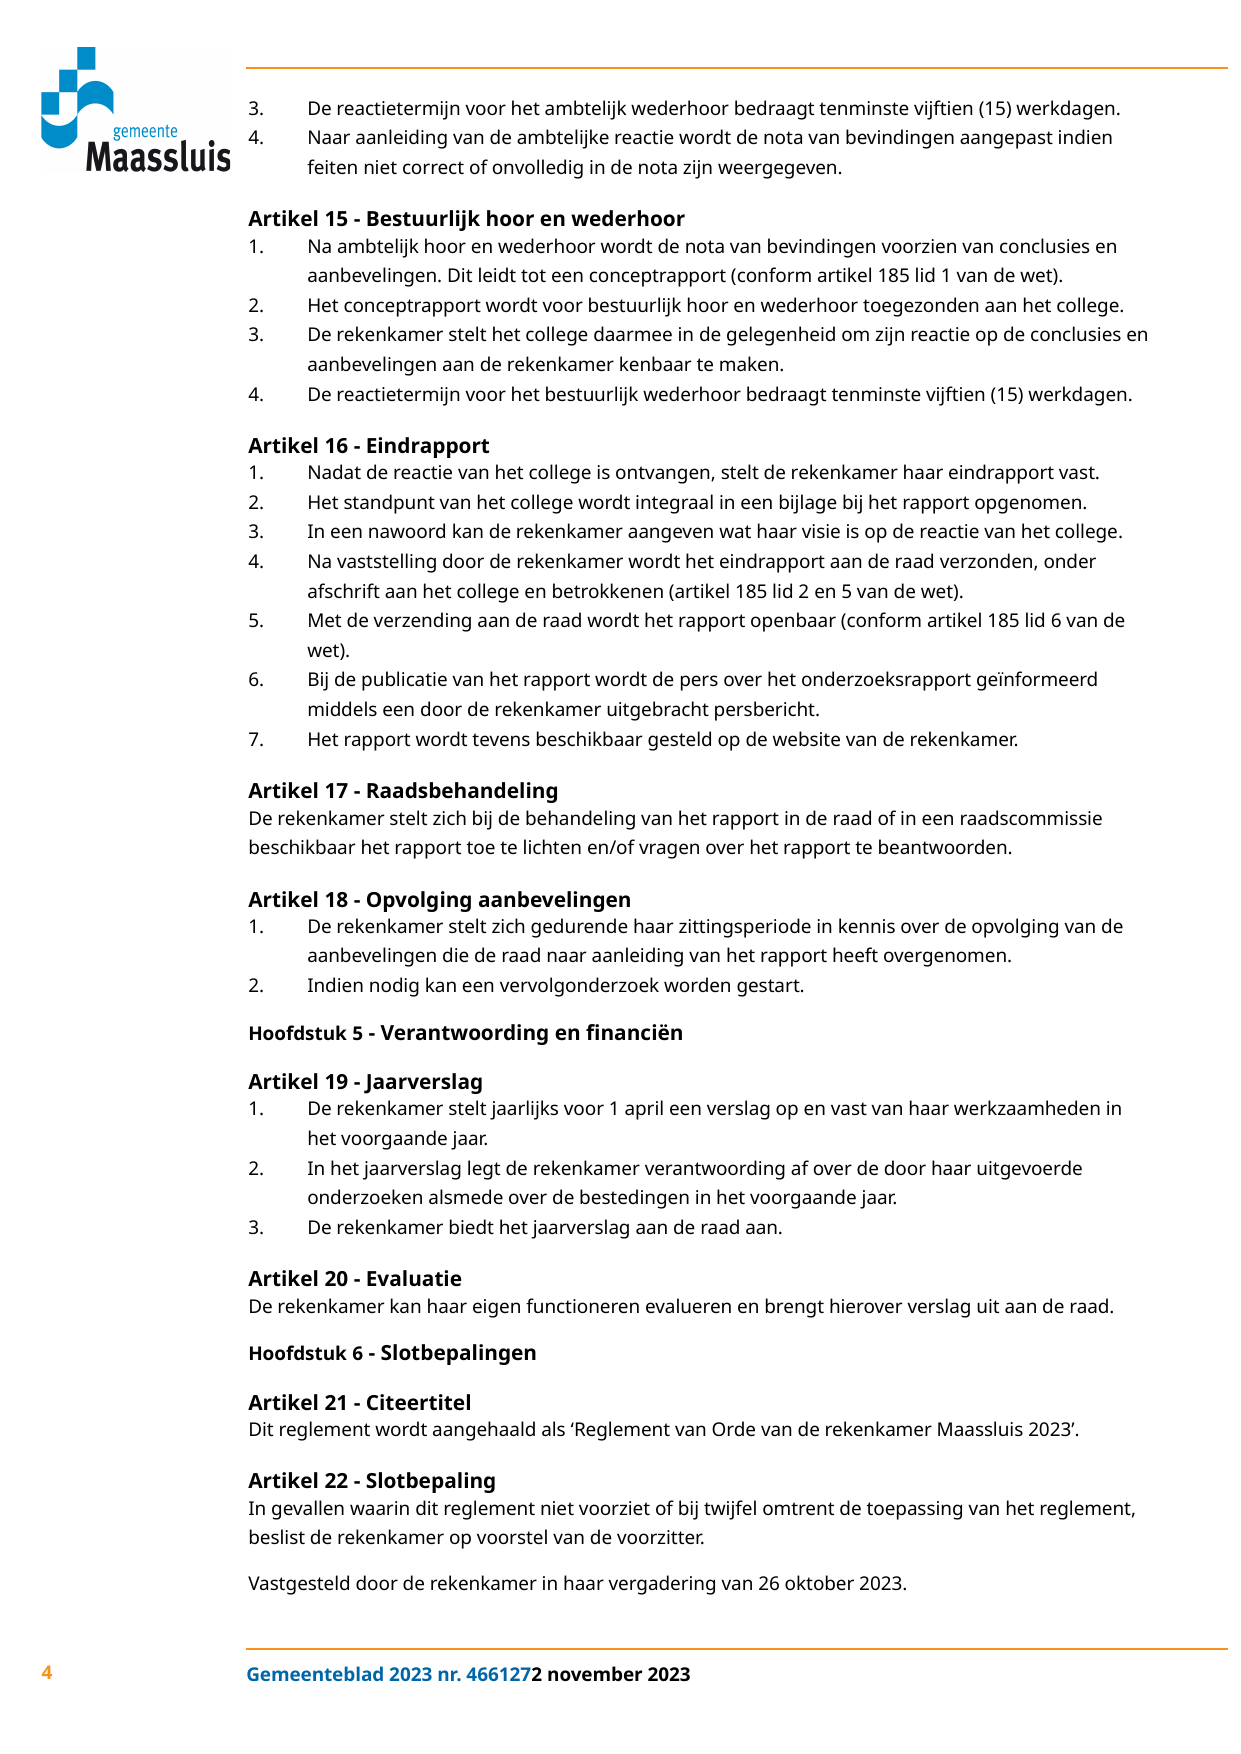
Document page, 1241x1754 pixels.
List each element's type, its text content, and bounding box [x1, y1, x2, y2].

text Artikel 15 - Bestuurlijk hoor en wederhoor [248, 204, 1152, 233]
list De rekenkamer stelt jaarlijks voor 1 april een verslag op en vast van haar werkzaamheden in het voorgaande jaar. [248, 1096, 1152, 1151]
list De rekenkamer stelt het college daarmee in de gelegenheid om zijn reactie op de conclusies en aanbevelingen aan de rekenkamer kenbaar te maken. [248, 322, 1152, 377]
text Artikel 22 - Slotbepaling [248, 1467, 1152, 1495]
list Het conceptrapport wordt voor bestuurlijk hoor en wederhoor toegezonden aan het college. [248, 292, 1152, 318]
list De rekenkamer biedt het jaarverslag aan de raad aan. [248, 1214, 1152, 1240]
picture [41, 47, 77, 92]
text Dit reglement wordt aangehaald als ‘Reglement van Orde van de rekenkamer Maassluis 2023’. [248, 1416, 1152, 1442]
list In een nawoord kan de rekenkamer aangeven wat haar visie is op de reactie van het college. [248, 519, 1152, 544]
text Artikel 21 - Citeertitel [248, 1388, 1152, 1416]
list Bij de publicatie van het rapport wordt de pers over het onderzoeksrapport geïnformeerd middels een door de rekenkamer uitgebracht persbericht. [248, 667, 1152, 722]
text Artikel 18 - Opvolging aanbevelingen [248, 885, 1152, 913]
text Hoofdstuk 5 - Verantwoording en financiën [248, 1018, 1152, 1046]
list Met de verzending aan de raad wordt het rapport openbaar (conform artikel 185 lid 6 van de wet). [248, 607, 1152, 663]
list De rekenkamer stelt zich gedurende haar zittingsperiode in kennis over de opvolging van de aanbevelingen die de raad naar aanleiding van het rapport heeft overgenomen. [248, 913, 1152, 968]
text De rekenkamer stelt zich bij de behandeling van het rapport in de raad of in een raadscommissie beschikbaar het rapport toe te lichten en/of vragen over het rapport te beantwoorden. [248, 805, 1152, 860]
text Artikel 19 - Jaarverslag [248, 1067, 1152, 1096]
text Artikel 17 - Raadsbehandeling [248, 776, 1152, 805]
list In het jaarverslag legt de rekenkamer verantwoording af over de door haar uitgevoerde onderzoeken alsmede over de bestedingen in het voorgaande jaar. [248, 1155, 1152, 1210]
list Naar aanleiding van de ambtelijke reactie wordt de nota van bevindingen aangepast indien feiten niet correct of onvolledig in de nota zijn weergegeven. [248, 124, 1152, 180]
list Het rapport wordt tevens beschikbaar gesteld op de website van de rekenkamer. [248, 726, 1152, 752]
picture [41, 47, 231, 172]
list Het standpunt van het college wordt integraal in een bijlage bij het rapport opgenomen. [248, 489, 1152, 515]
list Na vaststelling door de rekenkamer wordt het eindrapport aan de raad verzonden, onder afschrift aan het college en betrokkenen (artikel 185 lid 2 en 5 van de wet). [248, 548, 1152, 604]
text Hoofdstuk 6 - Slotbepalingen [248, 1338, 1152, 1367]
list Indien nodig kan een vervolgonderzoek worden gestart. [248, 972, 1152, 998]
text In gevallen waarin dit reglement niet voorziet of bij twijfel omtrent de toepassing van het reglement, beslist de rekenkamer op voorstel van de voorzitter. [248, 1495, 1152, 1550]
text Vastgesteld door de rekenkamer in haar vergadering van 26 oktober 2023. [248, 1570, 1152, 1596]
list De reactietermijn voor het bestuurlijk wederhoor bedraagt tenminste vijftien (15) werkdagen. [248, 381, 1152, 406]
text Artikel 20 - Evaluatie [248, 1264, 1152, 1293]
list De reactietermijn voor het ambtelijk wederhoor bedraagt tenminste vijftien (15) werkdagen. [248, 95, 1152, 121]
text De rekenkamer kan haar eigen functioneren evalueren en brengt hierover verslag uit aan de raad. [248, 1293, 1152, 1318]
list Nadat de reactie van het college is ontvangen, stelt de rekenkamer haar eindrapport vast. [248, 459, 1152, 485]
text Artikel 16 - Eindrapport [248, 431, 1152, 459]
list Na ambtelijk hoor en wederhoor wordt de nota van bevindingen voorzien van conclusies en aanbevelingen. Dit leidt tot een conceptrapport (conform artikel 185 lid 1 van de wet). [248, 233, 1152, 288]
